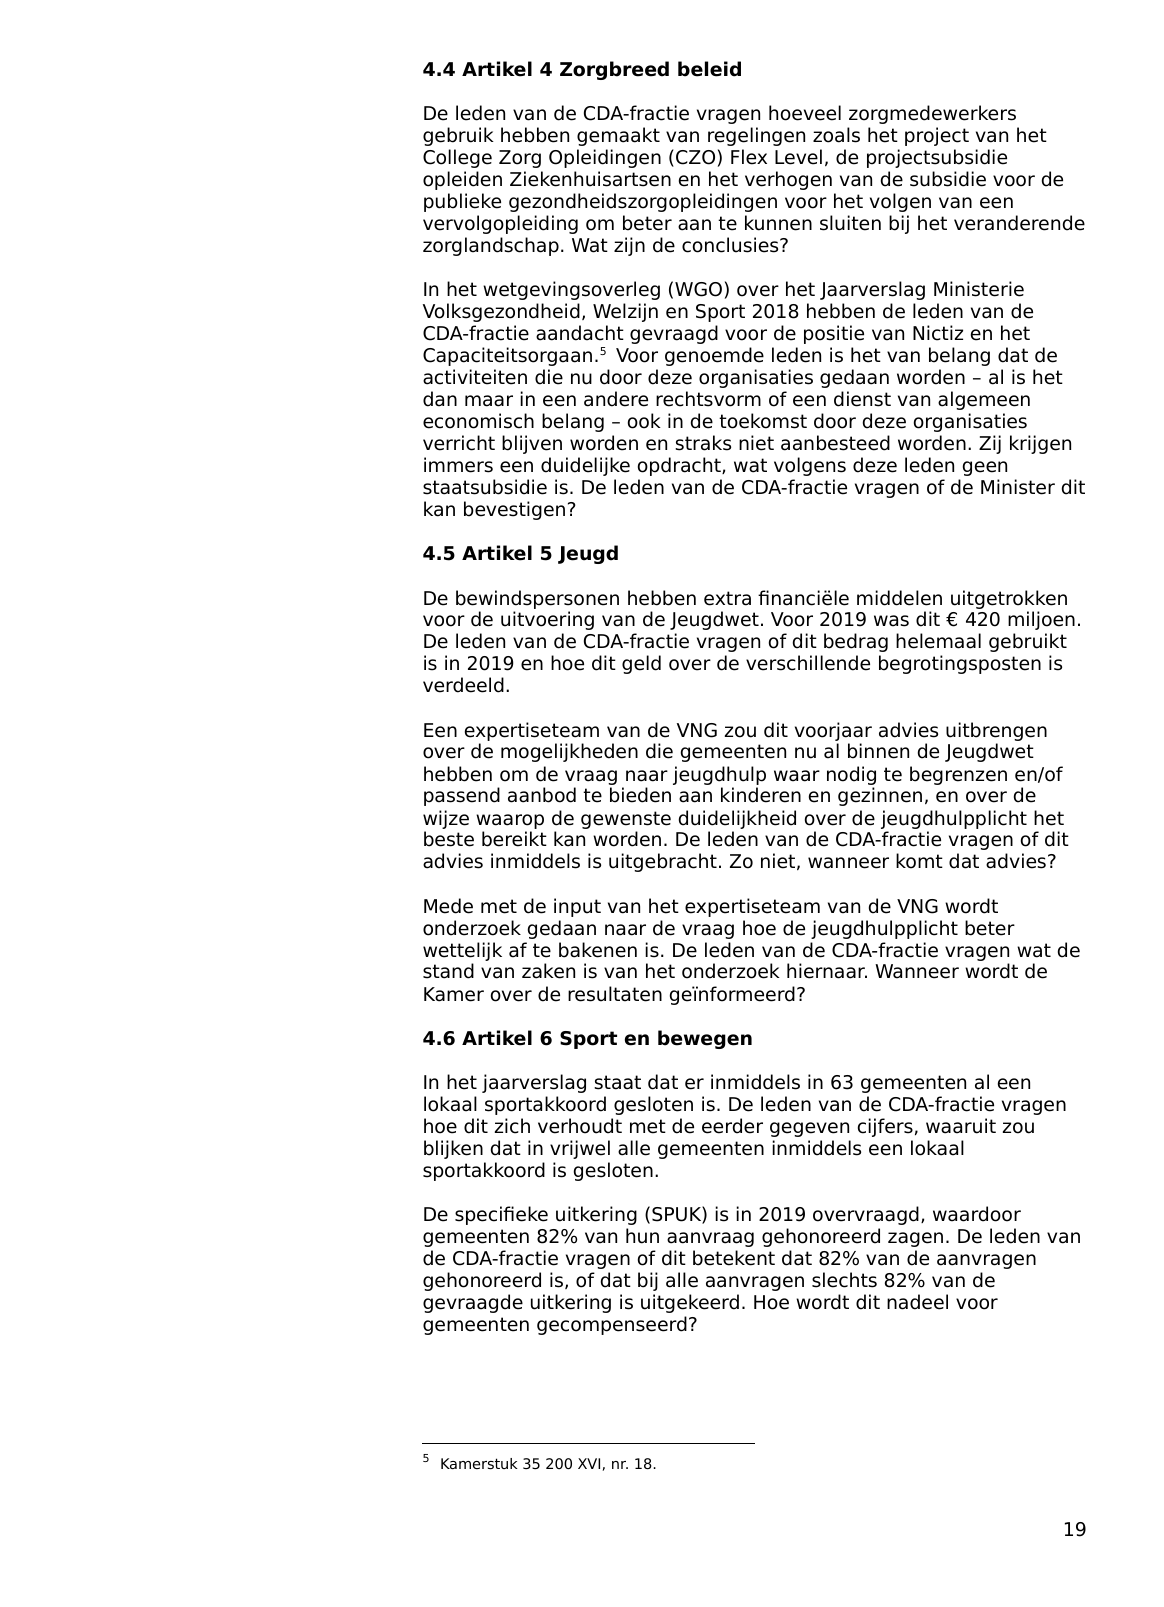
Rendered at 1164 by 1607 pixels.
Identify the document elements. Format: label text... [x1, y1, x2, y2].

text Mede met de input van het expertiseteam van de VNG wordt onderzoek gedaan naar de vraag hoe de jeugdhulpplicht beter wettelijk af te bakenen is. De leden van de CDA-fractie vragen wat de stand van zaken is van het onderzoek hiernaar. Wanneer wordt de Kamer over de resultaten geïnformeerd? [422, 896, 1087, 1005]
text Een expertiseteam van de VNG zou dit voorjaar advies uitbrengen over de mogelijkheden die gemeenten nu al binnen de Jeugdwet hebben om de vraag naar jeugdhulp waar nodig te begrenzen en/of passend aanbod te bieden aan kinderen en gezinnen, en over de wijze waarop de gewenste duidelijkheid over de jeugdhulpplicht het beste bereikt kan worden. De leden van de CDA-fractie vragen of dit advies inmiddels is uitgebracht. Zo niet, wanneer komt dat advies? [422, 719, 1087, 873]
subtitle 4.6 Artikel 6 Sport en bewegen [422, 1028, 1087, 1049]
text In het jaarverslag staat dat er inmiddels in 63 gemeenten al een lokaal sportakkoord gesloten is. De leden van de CDA-fractie vragen hoe dit zich verhoudt met de eerder gegeven cijfers, waaruit zou blijken dat in vrijwel alle gemeenten inmiddels een lokaal sportakkoord is gesloten. [422, 1072, 1087, 1182]
subtitle 4.5 Artikel 5 Jeugd [422, 543, 1087, 565]
text De bewindspersonen hebben extra financiële middelen uitgetrokken voor de uitvoering van de Jeugdwet. Voor 2019 was dit € 420 miljoen. De leden van de CDA-fractie vragen of dit bedrag helemaal gebruikt is in 2019 en hoe dit geld over de verschillende begrotingsposten is verdeeld. [422, 587, 1087, 697]
subtitle 4.4 Artikel 4 Zorgbreed beleid [422, 59, 1087, 81]
text De leden van de CDA-fractie vragen hoeveel zorgmedewerkers gebruik hebben gemaakt van regelingen zoals het project van het College Zorg Opleidingen (CZO) Flex Level, de projectsubsidie opleiden Ziekenhuisartsen en het verhogen van de subsidie voor de publieke gezondheidszorgopleidingen voor het volgen van een vervolgopleiding om beter aan te kunnen sluiten bij het veranderende zorglandschap. Wat zijn de conclusies? [422, 103, 1087, 257]
text In het wetgevingsoverleg (WGO) over het Jaarverslag Ministerie Volksgezondheid, Welzijn en Sport 2018 hebben de leden van de CDA-fractie aandacht gevraagd voor de positie van Nictiz en het Capaciteitsorgaan. Voor genoemde leden is het van belang dat de activiteiten die nu door deze organisaties gedaan worden – al is het dan maar in een andere rechtsvorm of een dienst van algemeen economisch belang – ook in de toekomst door deze organisaties verricht blijven worden en straks niet aanbesteed worden. Zij krijgen immers een duidelijke opdracht, wat volgens deze leden geen staatsubsidie is. De leden van de CDA-fractie vragen of de Minister dit kan bevestigen? [422, 279, 1087, 521]
text De specifieke uitkering (SPUK) is in 2019 overvraagd, waardoor gemeenten 82% van hun aanvraag gehonoreerd zagen. De leden van de CDA-fractie vragen of dit betekent dat 82% van de aanvragen gehonoreerd is, of dat bij alle aanvragen slechts 82% van de gevraagde uitkering is uitgekeerd. Hoe wordt dit nadeel voor gemeenten gecompenseerd? [422, 1204, 1087, 1336]
text Kamerstuk 35 200 XVI, nr. 18. [422, 1452, 1087, 1474]
